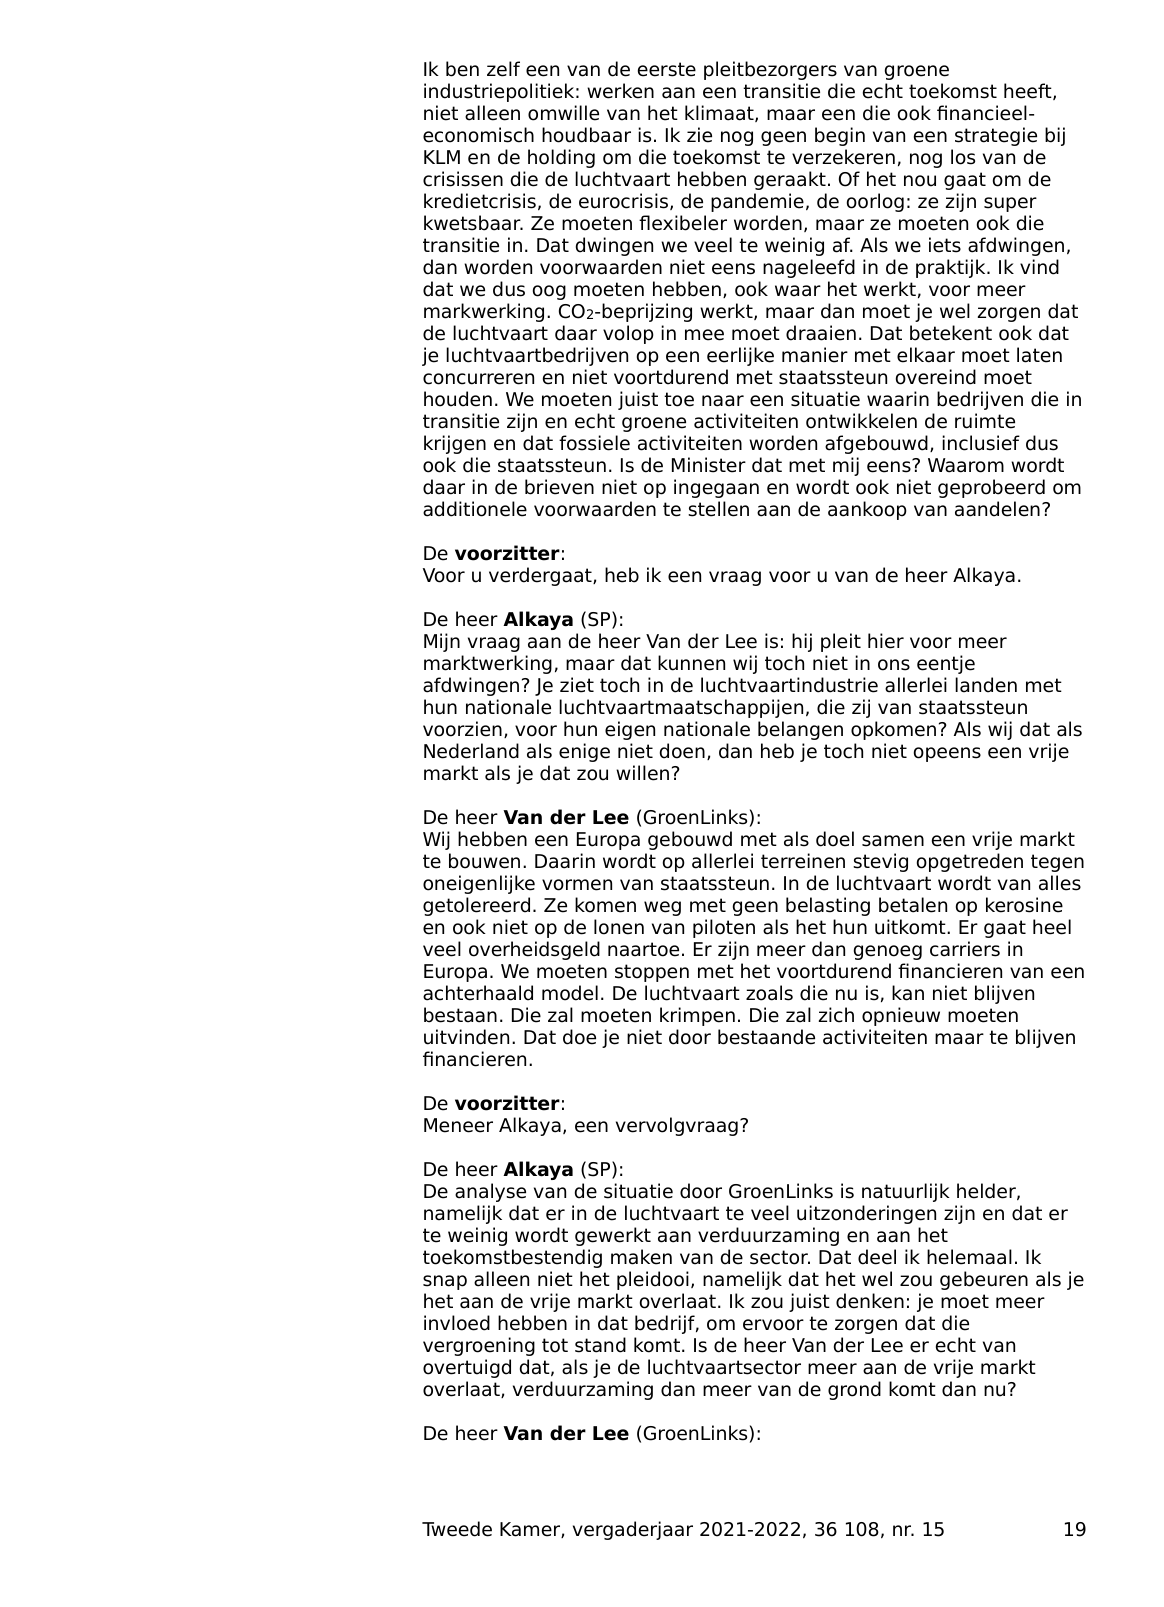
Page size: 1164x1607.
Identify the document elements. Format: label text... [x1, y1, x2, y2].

text Meneer Alkaya, een vervolgvraag? [422, 1115, 1087, 1137]
text De heer Van der Lee (GroenLinks): [422, 807, 1087, 829]
text Wij hebben een Europa gebouwd met als doel samen een vrije markt te bouwen. Daarin wordt op allerlei terreinen stevig opgetreden tegen oneigenlijke vormen van staatssteun. In de luchtvaart wordt van alles getolereerd. Ze komen weg met geen belasting betalen op kerosine en ook niet op de lonen van piloten als het hun uitkomt. Er gaat heel veel overheidsgeld naartoe. Er zijn meer dan genoeg carriers in Europa. We moeten stoppen met het voortdurend financieren van een achterhaald model. De luchtvaart zoals die nu is, kan niet blijven bestaan. Die zal moeten krimpen. Die zal zich opnieuw moeten uitvinden. Dat doe je niet door bestaande activiteiten maar te blijven financieren. [422, 829, 1087, 1071]
text Mijn vraag aan de heer Van der Lee is: hij pleit hier voor meer marktwerking, maar dat kunnen wij toch niet in ons eentje afdwingen? Je ziet toch in de luchtvaartindustrie allerlei landen met hun nationale luchtvaartmaatschappijen, die zij van staatssteun voorzien, voor hun eigen nationale belangen opkomen? Als wij dat als Nederland als enige niet doen, dan heb je toch niet opeens een vrije markt als je dat zou willen? [422, 631, 1087, 785]
text De voorzitter: [422, 1093, 1087, 1115]
text De heer Alkaya (SP): [422, 1159, 1087, 1181]
text De heer Alkaya (SP): [422, 609, 1087, 631]
text De analyse van de situatie door GroenLinks is natuurlijk helder, namelijk dat er in de luchtvaart te veel uitzonderingen zijn en dat er te weinig wordt gewerkt aan verduurzaming en aan het toekomstbestendig maken van de sector. Dat deel ik helemaal. Ik snap alleen niet het pleidooi, namelijk dat het wel zou gebeuren als je het aan de vrije markt overlaat. Ik zou juist denken: je moet meer invloed hebben in dat bedrijf, om ervoor te zorgen dat die vergroening tot stand komt. Is de heer Van der Lee er echt van overtuigd dat, als je de luchtvaartsector meer aan de vrije markt overlaat, verduurzaming dan meer van de grond komt dan nu? [422, 1181, 1087, 1401]
text De voorzitter: [422, 543, 1087, 565]
text Voor u verdergaat, heb ik een vraag voor u van de heer Alkaya. [422, 565, 1087, 587]
text Ik ben zelf een van de eerste pleitbezorgers van groene industriepolitiek: werken aan een transitie die echt toekomst heeft, niet alleen omwille van het klimaat, maar een die ook financieel-economisch houdbaar is. Ik zie nog geen begin van een strategie bij KLM en de holding om die toekomst te verzekeren, nog los van de crisissen die de luchtvaart hebben geraakt. Of het nou gaat om de kredietcrisis, de eurocrisis, de pandemie, de oorlog: ze zijn super kwetsbaar. Ze moeten flexibeler worden, maar ze moeten ook die transitie in. Dat dwingen we veel te weinig af. Als we iets afdwingen, dan worden voorwaarden niet eens nageleefd in de praktijk. Ik vind dat we dus oog moeten hebben, ook waar het werkt, voor meer markwerking. CO2-beprijzing werkt, maar dan moet je wel zorgen dat de luchtvaart daar volop in mee moet draaien. Dat betekent ook dat je luchtvaartbedrijven op een eerlijke manier met elkaar moet laten concurreren en niet voortdurend met staatssteun overeind moet houden. We moeten juist toe naar een situatie waarin bedrijven die in transitie zijn en echt groene activiteiten ontwikkelen de ruimte krijgen en dat fossiele activiteiten worden afgebouwd, inclusief dus ook die staatssteun. Is de Minister dat met mij eens? Waarom wordt daar in de brieven niet op ingegaan en wordt ook niet geprobeerd om additionele voorwaarden te stellen aan de aankoop van aandelen? [422, 59, 1087, 521]
text De heer Van der Lee (GroenLinks): [422, 1423, 1087, 1445]
